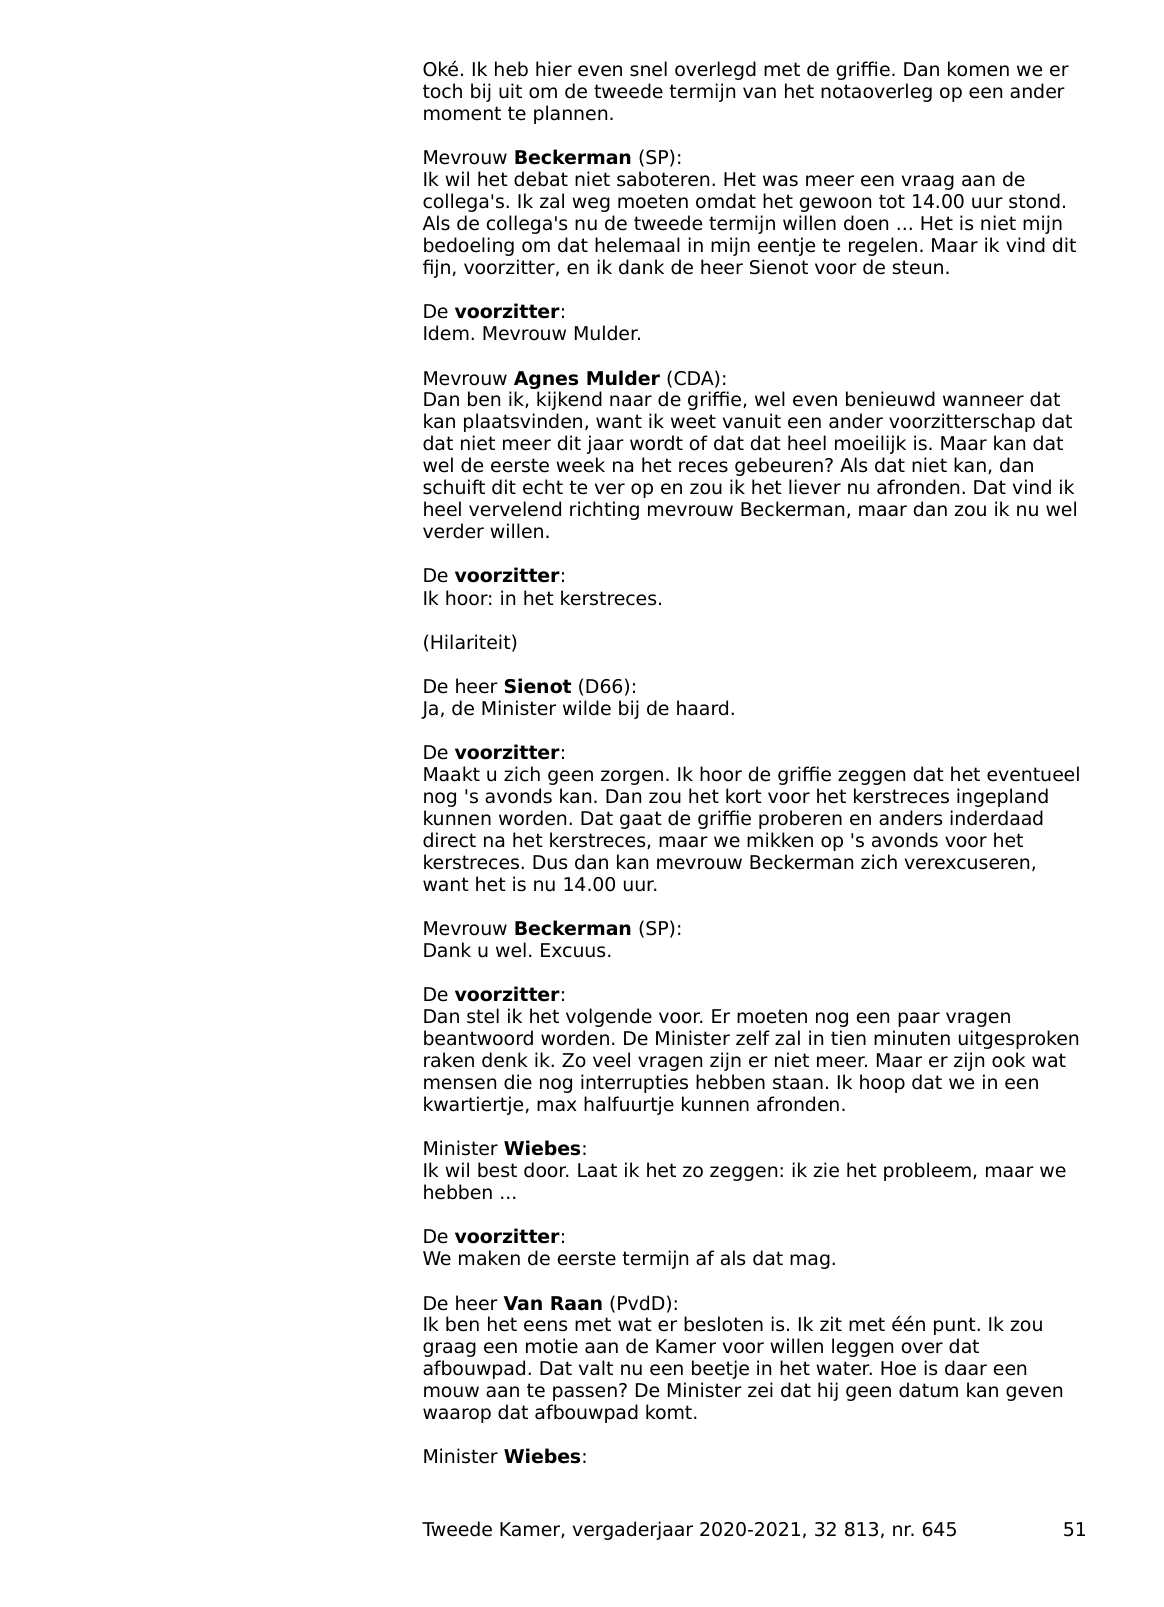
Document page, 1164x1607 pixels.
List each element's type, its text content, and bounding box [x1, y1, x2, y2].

text Ik wil het debat niet saboteren. Het was meer een vraag aan de collega's. Ik zal weg moeten omdat het gewoon tot 14.00 uur stond. Als de collega's nu de tweede termijn willen doen ... Het is niet mijn bedoeling om dat helemaal in mijn eentje te regelen. Maar ik vind dit fijn, voorzitter, en ik dank de heer Sienot voor de steun. [422, 169, 1087, 279]
text Mevrouw Agnes Mulder (CDA): [422, 367, 1087, 389]
text (Hilariteit) [422, 632, 1087, 653]
text Ja, de Minister wilde bij de haard. [422, 698, 1087, 720]
text De voorzitter: [422, 742, 1087, 764]
text Mevrouw Beckerman (SP): [422, 918, 1087, 940]
text Oké. Ik heb hier even snel overlegd met de griffie. Dan komen we er toch bij uit om de tweede termijn van het notaoverleg op een ander moment te plannen. [422, 59, 1087, 125]
text Idem. Mevrouw Mulder. [422, 323, 1087, 345]
text Ik hoor: in het kerstreces. [422, 587, 1087, 609]
text De heer Sienot (D66): [422, 676, 1087, 698]
text Minister Wiebes: [422, 1138, 1087, 1160]
text De voorzitter: [422, 984, 1087, 1006]
text De heer Van Raan (PvdD): [422, 1292, 1087, 1314]
text Minister Wiebes: [422, 1446, 1087, 1468]
text De voorzitter: [422, 565, 1087, 587]
text De voorzitter: [422, 301, 1087, 323]
text Dank u wel. Excuus. [422, 940, 1087, 962]
text Mevrouw Beckerman (SP): [422, 147, 1087, 169]
text Ik wil best door. Laat ik het zo zeggen: ik zie het probleem, maar we hebben ... [422, 1160, 1087, 1204]
text We maken de eerste termijn af als dat mag. [422, 1248, 1087, 1270]
text Maakt u zich geen zorgen. Ik hoor de griffie zeggen dat het eventueel nog 's avonds kan. Dan zou het kort voor het kerstreces ingepland kunnen worden. Dat gaat de griffie proberen en anders inderdaad direct na het kerstreces, maar we mikken op 's avonds voor het kerstreces. Dus dan kan mevrouw Beckerman zich verexcuseren, want het is nu 14.00 uur. [422, 764, 1087, 896]
text Dan stel ik het volgende voor. Er moeten nog een paar vragen beantwoord worden. De Minister zelf zal in tien minuten uitgesproken raken denk ik. Zo veel vragen zijn er niet meer. Maar er zijn ook wat mensen die nog interrupties hebben staan. Ik hoop dat we in een kwartiertje, max halfuurtje kunnen afronden. [422, 1006, 1087, 1116]
text Dan ben ik, kijkend naar de griffie, wel even benieuwd wanneer dat kan plaatsvinden, want ik weet vanuit een ander voorzitterschap dat dat niet meer dit jaar wordt of dat dat heel moeilijk is. Maar kan dat wel de eerste week na het reces gebeuren? Als dat niet kan, dan schuift dit echt te ver op en zou ik het liever nu afronden. Dat vind ik heel vervelend richting mevrouw Beckerman, maar dan zou ik nu wel verder willen. [422, 389, 1087, 543]
text De voorzitter: [422, 1226, 1087, 1248]
text Ik ben het eens met wat er besloten is. Ik zit met één punt. Ik zou graag een motie aan de Kamer voor willen leggen over dat afbouwpad. Dat valt nu een beetje in het water. Hoe is daar een mouw aan te passen? De Minister zei dat hij geen datum kan geven waarop dat afbouwpad komt. [422, 1314, 1087, 1424]
